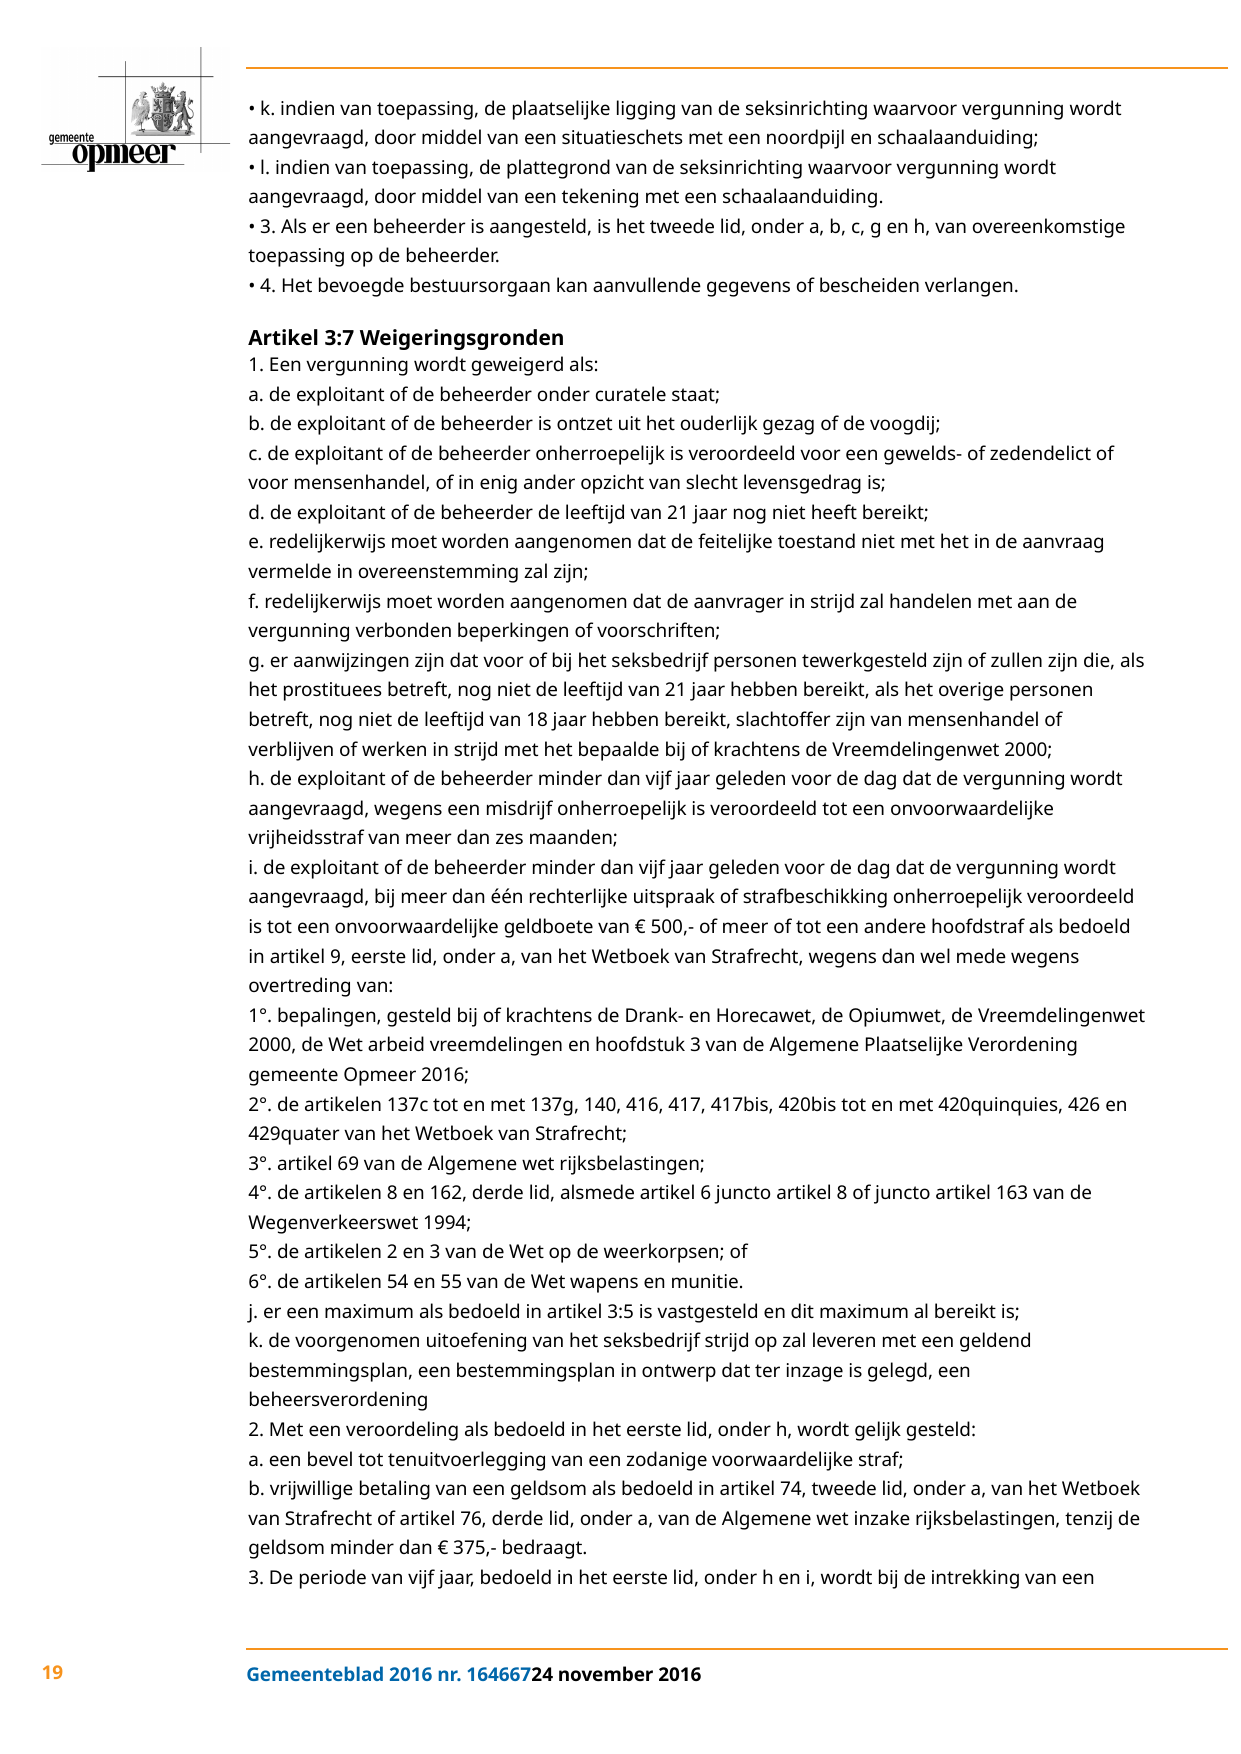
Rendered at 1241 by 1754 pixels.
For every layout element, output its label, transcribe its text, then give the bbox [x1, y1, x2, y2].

text c. de exploitant of de beheerder onherroepelijk is veroordeeld voor een gewelds- of zedendelict of voor mensenhandel, of in enig ander opzicht van slecht levensgedrag is; [248, 440, 1152, 495]
text i. de exploitant of de beheerder minder dan vijf jaar geleden voor de dag dat de vergunning wordt aangevraagd, bij meer dan één rechterlijke uitspraak of strafbeschikking onherroepelijk veroordeeld is tot een onvoorwaardelijke geldboete van € 500,- of meer of tot een andere hoofdstraf als bedoeld in artikel 9, eerste lid, onder a, van het Wetboek van Strafrecht, wegens dan wel mede wegens overtreding van: [248, 854, 1152, 998]
text a. de exploitant of de beheerder onder curatele staat; [248, 381, 1152, 406]
text 2. Met een veroordeling als bedoeld in het eerste lid, onder h, wordt gelijk gesteld: [248, 1416, 1152, 1442]
text 3. De periode van vijf jaar, bedoeld in het eerste lid, onder h en i, wordt bij de intrekking van een [248, 1564, 1152, 1590]
picture [41, 47, 231, 172]
text k. de voorgenomen uitoefening van het seksbedrijf strijd op zal leveren met een geldend bestemmingsplan, een bestemmingsplan in ontwerp dat ter inzage is gelegd, een beheersverordening [248, 1327, 1152, 1412]
text 5°. de artikelen 2 en 3 van de Wet op de weerkorpsen; of [248, 1239, 1152, 1264]
text Artikel 3:7 Weigeringsgronden [248, 323, 1152, 351]
text a. een bevel tot tenuitvoerlegging van een zodanige voorwaardelijke straf; [248, 1446, 1152, 1471]
text • 3. Als er een beheerder is aangesteld, is het tweede lid, onder a, b, c, g en h, van overeenkomstige toepassing op de beheerder. [248, 213, 1152, 268]
text f. redelijkerwijs moet worden aangenomen dat de aanvrager in strijd zal handelen met aan de vergunning verbonden beperkingen of voorschriften; [248, 588, 1152, 643]
text h. de exploitant of de beheerder minder dan vijf jaar geleden voor de dag dat de vergunning wordt aangevraagd, wegens een misdrijf onherroepelijk is veroordeeld tot een onvoorwaardelijke vrijheidsstraf van meer dan zes maanden; [248, 765, 1152, 850]
text 1°. bepalingen, gesteld bij of krachtens de Drank- en Horecawet, de Opiumwet, de Vreemdelingenwet 2000, de Wet arbeid vreemdelingen en hoofdstuk 3 van de Algemene Plaatselijke Verordening gemeente Opmeer 2016; [248, 1002, 1152, 1087]
text g. er aanwijzingen zijn dat voor of bij het seksbedrijf personen tewerkgesteld zijn of zullen zijn die, als het prostituees betreft, nog niet de leeftijd van 21 jaar hebben bereikt, als het overige personen betreft, nog niet de leeftijd van 18 jaar hebben bereikt, slachtoffer zijn van mensenhandel of verblijven of werken in strijd met het bepaalde bij of krachtens de Vreemdelingenwet 2000; [248, 647, 1152, 761]
text 2°. de artikelen 137c tot en met 137g, 140, 416, 417, 417bis, 420bis tot en met 420quinquies, 426 en 429quater van het Wetboek van Strafrecht; [248, 1091, 1152, 1146]
text 4°. de artikelen 8 en 162, derde lid, alsmede artikel 6 juncto artikel 8 of juncto artikel 163 van de Wegenverkeerswet 1994; [248, 1179, 1152, 1235]
text • 4. Het bevoegde bestuursorgaan kan aanvullende gegevens of bescheiden verlangen. [248, 272, 1152, 298]
text b. vrijwillige betaling van een geldsom als bedoeld in artikel 74, tweede lid, onder a, van het Wetboek van Strafrecht of artikel 76, derde lid, onder a, van de Algemene wet inzake rijksbelastingen, tenzij de geldsom minder dan € 375,- bedraagt. [248, 1475, 1152, 1560]
text 6°. de artikelen 54 en 55 van de Wet wapens en munitie. [248, 1268, 1152, 1294]
text d. de exploitant of de beheerder de leeftijd van 21 jaar nog niet heeft bereikt; [248, 499, 1152, 525]
text e. redelijkerwijs moet worden aangenomen dat de feitelijke toestand niet met het in de aanvraag vermelde in overeenstemming zal zijn; [248, 529, 1152, 584]
text • k. indien van toepassing, de plaatselijke ligging van de seksinrichting waarvoor vergunning wordt aangevraagd, door middel van een situatieschets met een noordpijl en schaalaanduiding; [248, 95, 1152, 150]
text b. de exploitant of de beheerder is ontzet uit het ouderlijk gezag of de voogdij; [248, 410, 1152, 436]
text j. er een maximum als bedoeld in artikel 3:5 is vastgesteld en dit maximum al bereikt is; [248, 1298, 1152, 1323]
text • l. indien van toepassing, de plattegrond van de seksinrichting waarvoor vergunning wordt aangevraagd, door middel van een tekening met een schaalaanduiding. [248, 154, 1152, 209]
text 3°. artikel 69 van de Algemene wet rijksbelastingen; [248, 1150, 1152, 1176]
text 1. Een vergunning wordt geweigerd als: [248, 351, 1152, 377]
